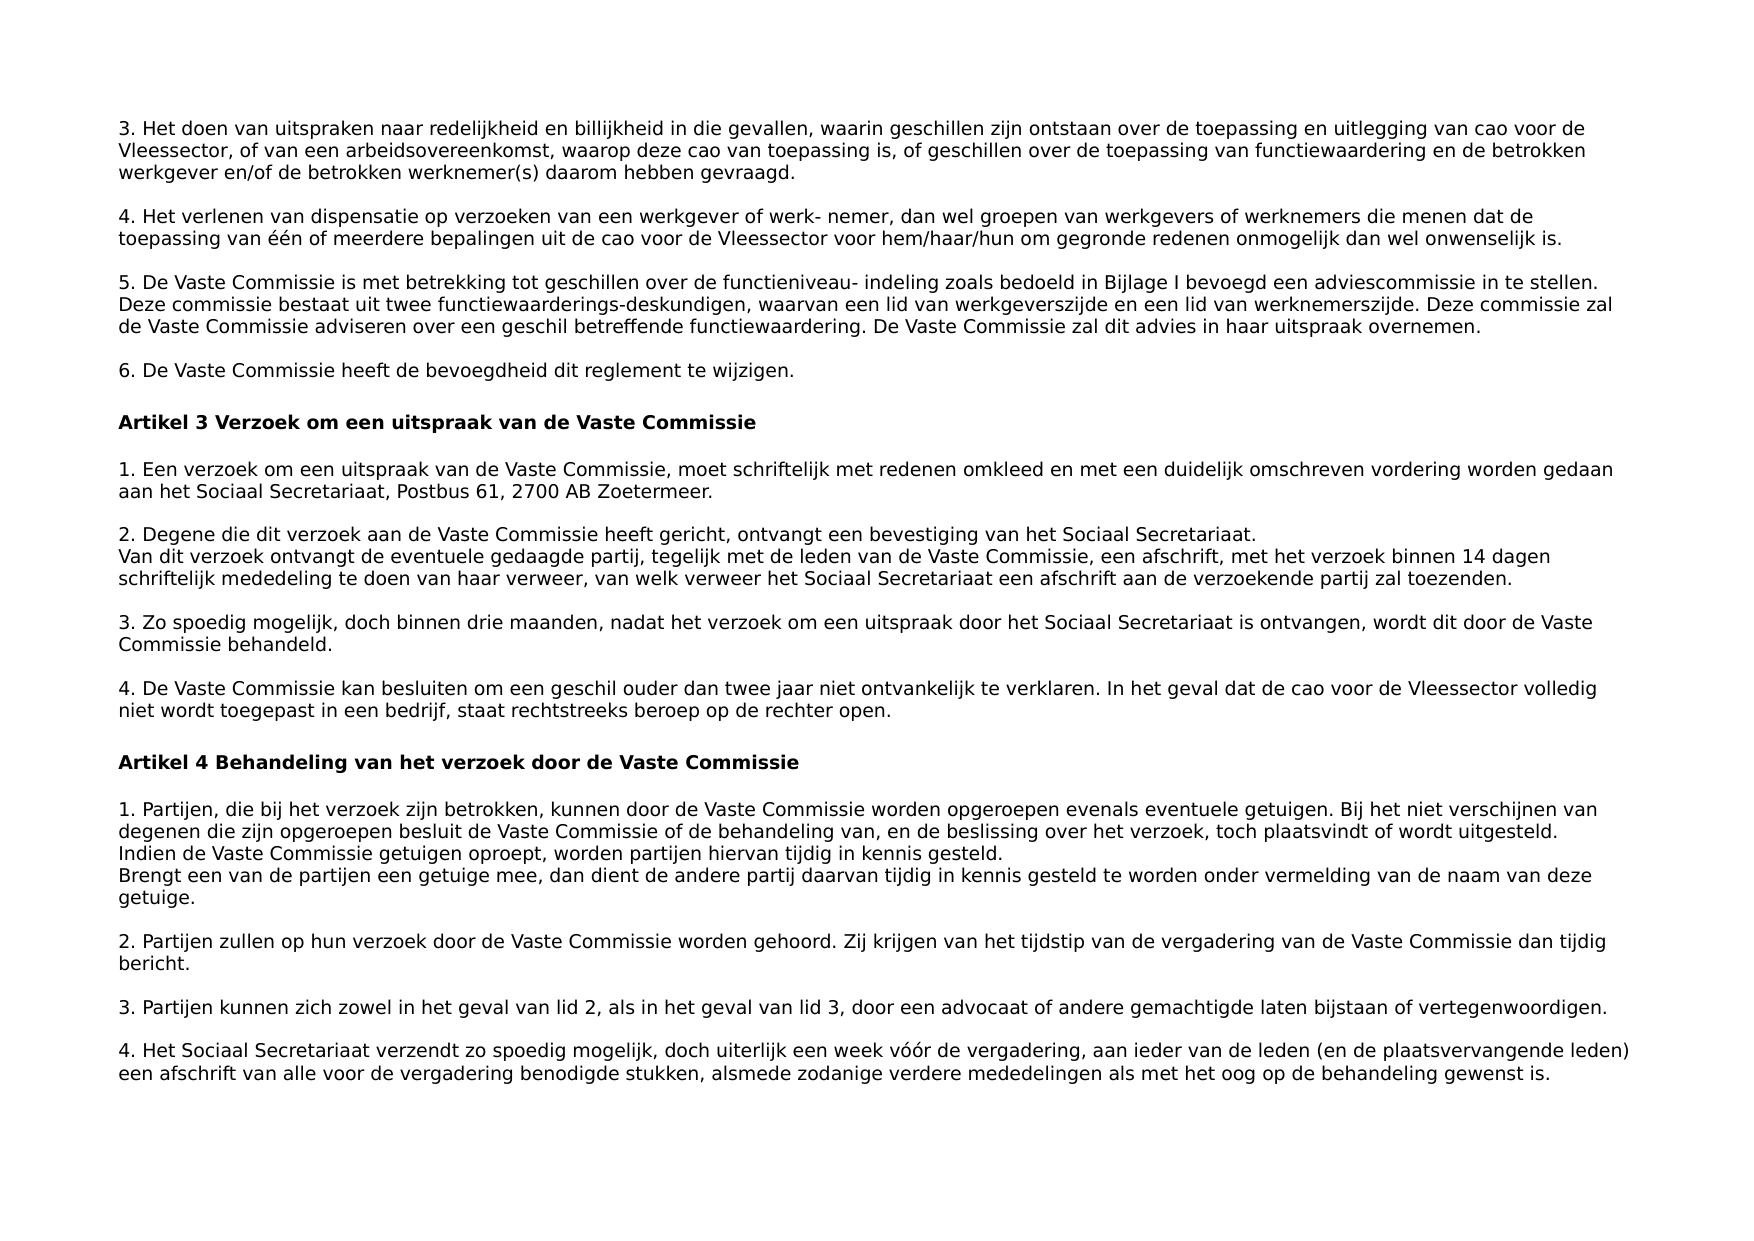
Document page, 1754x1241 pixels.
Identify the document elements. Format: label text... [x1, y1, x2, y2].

text 6. De Vaste Commissie heeft de bevoegdheid dit reglement te wijzigen. [118, 359, 1636, 382]
text 3. Partijen kunnen zich zowel in het geval van lid 2, als in het geval van lid 3, door een advocaat of andere gemachtigde laten bijstaan of vertegenwoordigen. [118, 997, 1636, 1018]
text 4. De Vaste Commissie kan besluiten om een geschil ouder dan twee jaar niet ontvankelijk te verklaren. In het geval dat de cao voor de Vleessector volledig niet wordt toegepast in een bedrijf, staat rechtstreeks beroep op de rechter open. [118, 678, 1636, 722]
text Brengt een van de partijen een getuige mee, dan dient de andere partij daarvan tijdig in kennis gesteld te worden onder vermelding van de naam van deze getuige. [118, 865, 1636, 909]
text Van dit verzoek ontvangt de eventuele gedaagde partij, tegelijk met de leden van de Vaste Commissie, een afschrift, met het verzoek binnen 14 dagen schriftelijk mededeling te doen van haar verweer, van welk verweer het Sociaal Secretariaat een afschrift aan de verzoekende partij zal toezenden. [118, 546, 1636, 590]
subtitle Artikel 4 Behandeling van het verzoek door de Vaste Commissie [118, 752, 1636, 774]
text 2. Partijen zullen op hun verzoek door de Vaste Commissie worden gehoord. Zij krijgen van het tijdstip van de vergadering van de Vaste Commissie dan tijdig bericht. [118, 931, 1636, 975]
text 5. De Vaste Commissie is met betrekking tot geschillen over de functieniveau- indeling zoals bedoeld in Bijlage I bevoegd een adviescommissie in te stellen. Deze commissie bestaat uit twee functiewaarderings-deskundigen, waarvan een lid van werkgeverszijde en een lid van werknemerszijde. Deze commissie zal de Vaste Commissie adviseren over een geschil betreffende functiewaardering. De Vaste Commissie zal dit advies in haar uitspraak overnemen. [118, 272, 1636, 338]
text 1. Partijen, die bij het verzoek zijn betrokken, kunnen door de Vaste Commissie worden opgeroepen evenals eventuele getuigen. Bij het niet verschijnen van degenen die zijn opgeroepen besluit de Vaste Commissie of de behandeling van, en de beslissing over het verzoek, toch plaatsvindt of wordt uitgesteld. [118, 799, 1636, 843]
text Indien de Vaste Commissie getuigen oproept, worden partijen hiervan tijdig in kennis gesteld. [118, 843, 1636, 865]
subtitle Artikel 3 Verzoek om een uitspraak van de Vaste Commissie [118, 412, 1636, 433]
text 4. Het Sociaal Secretariaat verzendt zo spoedig mogelijk, doch uiterlijk een week vóór de vergadering, aan ieder van de leden (en de plaatsvervangende leden) een afschrift van alle voor de vergadering benodigde stukken, alsmede zodanige verdere mededelingen als met het oog op de behandeling gewenst is. [118, 1040, 1636, 1084]
text 1. Een verzoek om een uitspraak van de Vaste Commissie, moet schriftelijk met redenen omkleed en met een duidelijk omschreven vordering worden gedaan aan het Sociaal Secretariaat, Postbus 61, 2700 AB Zoetermeer. [118, 458, 1636, 502]
text 3. Zo spoedig mogelijk, doch binnen drie maanden, nadat het verzoek om een uitspraak door het Sociaal Secretariaat is ontvangen, wordt dit door de Vaste Commissie behandeld. [118, 612, 1636, 656]
text 2. Degene die dit verzoek aan de Vaste Commissie heeft gericht, ontvangt een bevestiging van het Sociaal Secretariaat. [118, 524, 1636, 546]
text 3. Het doen van uitspraken naar redelijkheid en billijkheid in die gevallen, waarin geschillen zijn ontstaan over de toepassing en uitlegging van cao voor de Vleessector, of van een arbeidsovereenkomst, waarop deze cao van toepassing is, of geschillen over de toepassing van functiewaardering en de betrokken werkgever en/of de betrokken werknemer(s) daarom hebben gevraagd. [118, 118, 1636, 184]
text 4. Het verlenen van dispensatie op verzoeken van een werkgever of werk- nemer, dan wel groepen van werkgevers of werknemers die menen dat de toepassing van één of meerdere bepalingen uit de cao voor de Vleessector voor hem/haar/hun om gegronde redenen onmogelijk dan wel onwenselijk is. [118, 206, 1636, 250]
